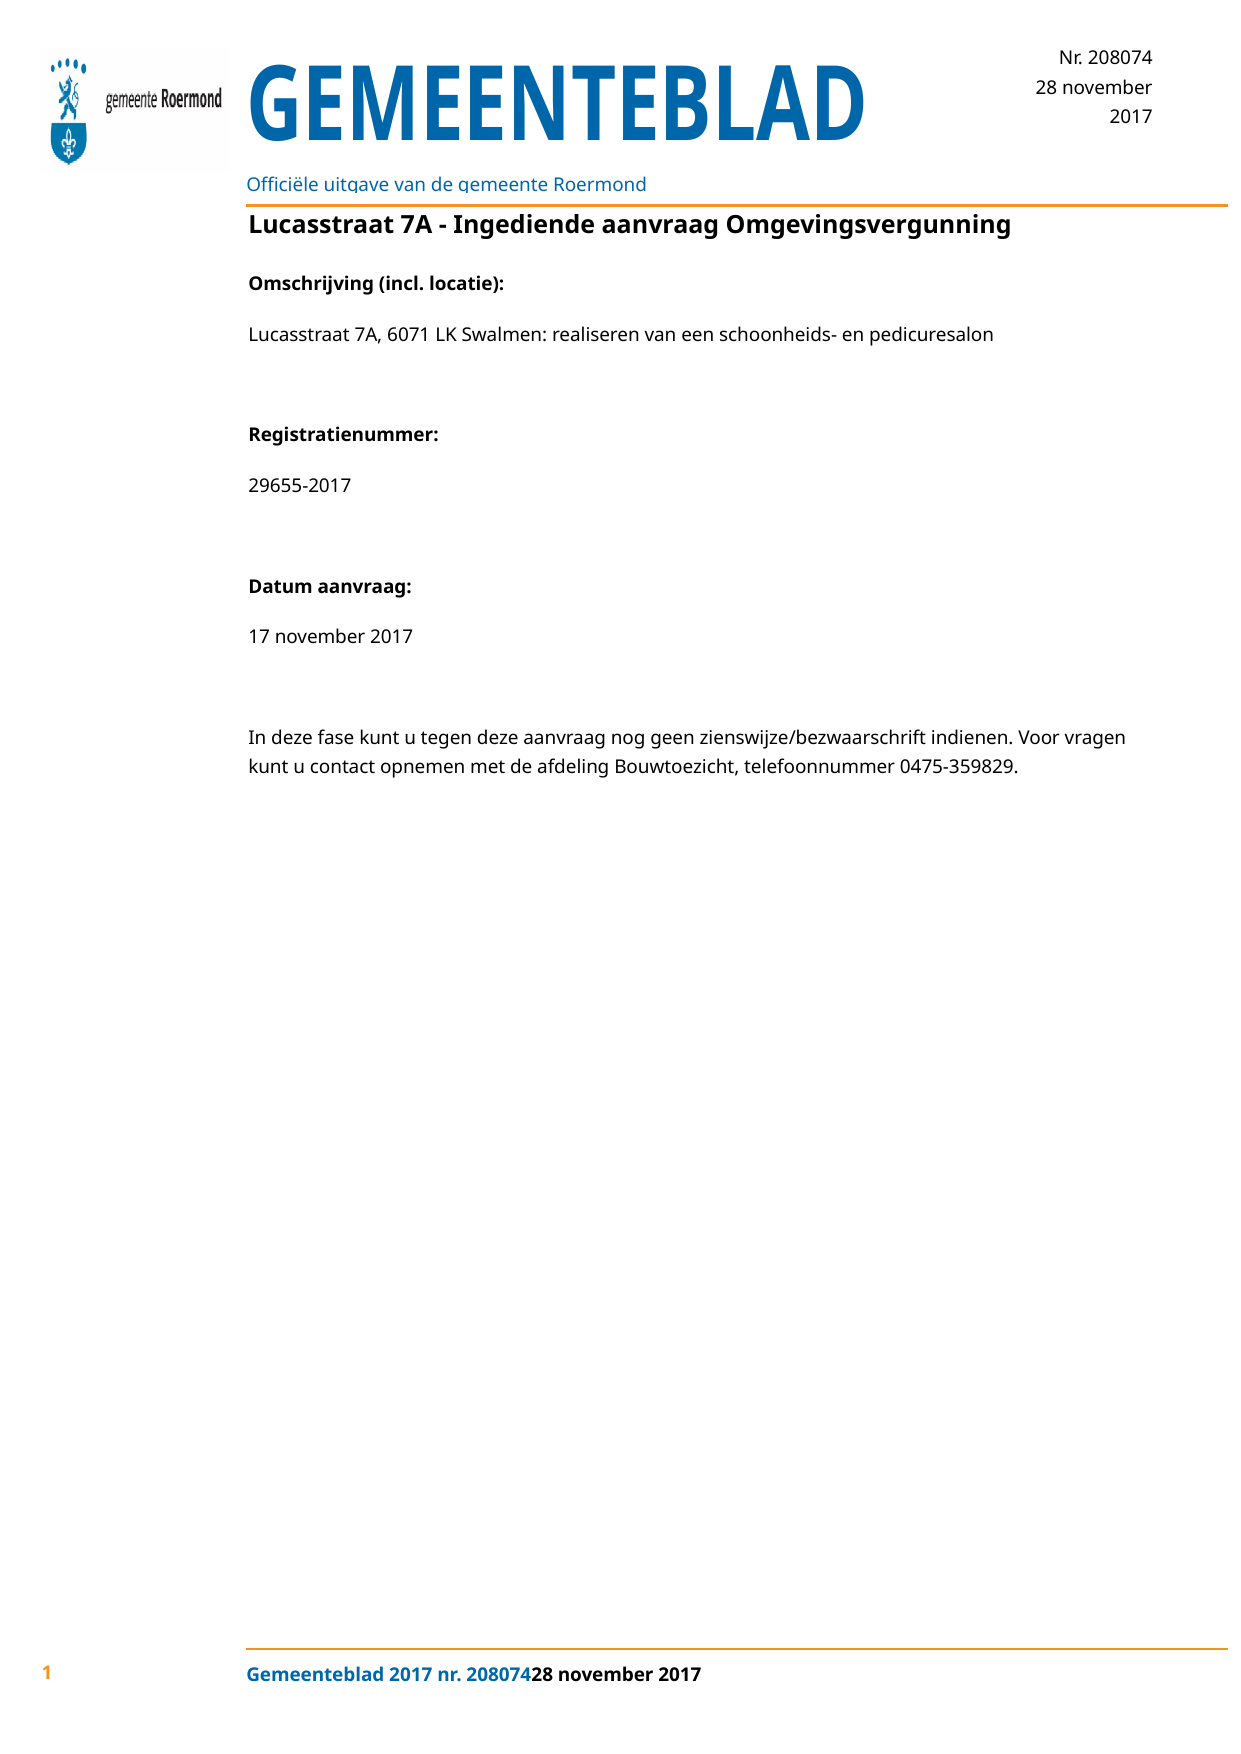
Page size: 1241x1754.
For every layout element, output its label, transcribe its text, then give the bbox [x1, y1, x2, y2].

text Lucasstraat 7A, 6071 LK Swalmen: realiseren van een schoonheids- en pedicuresalon [248, 321, 1152, 346]
text Omschrijving (incl. locatie): [248, 270, 1152, 296]
picture [41, 47, 231, 172]
text Lucasstraat 7A - Ingediende aanvraag Omgevingsvergunning [248, 207, 1152, 241]
text Registratienummer: [248, 422, 1152, 447]
text 17 november 2017 [248, 623, 1152, 649]
text Datum aanvraag: [248, 573, 1152, 598]
text In deze fase kunt u tegen deze aanvraag nog geen zienswijze/bezwaarschrift indienen. Voor vragen kunt u contact opnemen met de afdeling Bouwtoezicht, telefoonnummer 0475-359829. [248, 724, 1152, 779]
text 29655-2017 [248, 472, 1152, 498]
